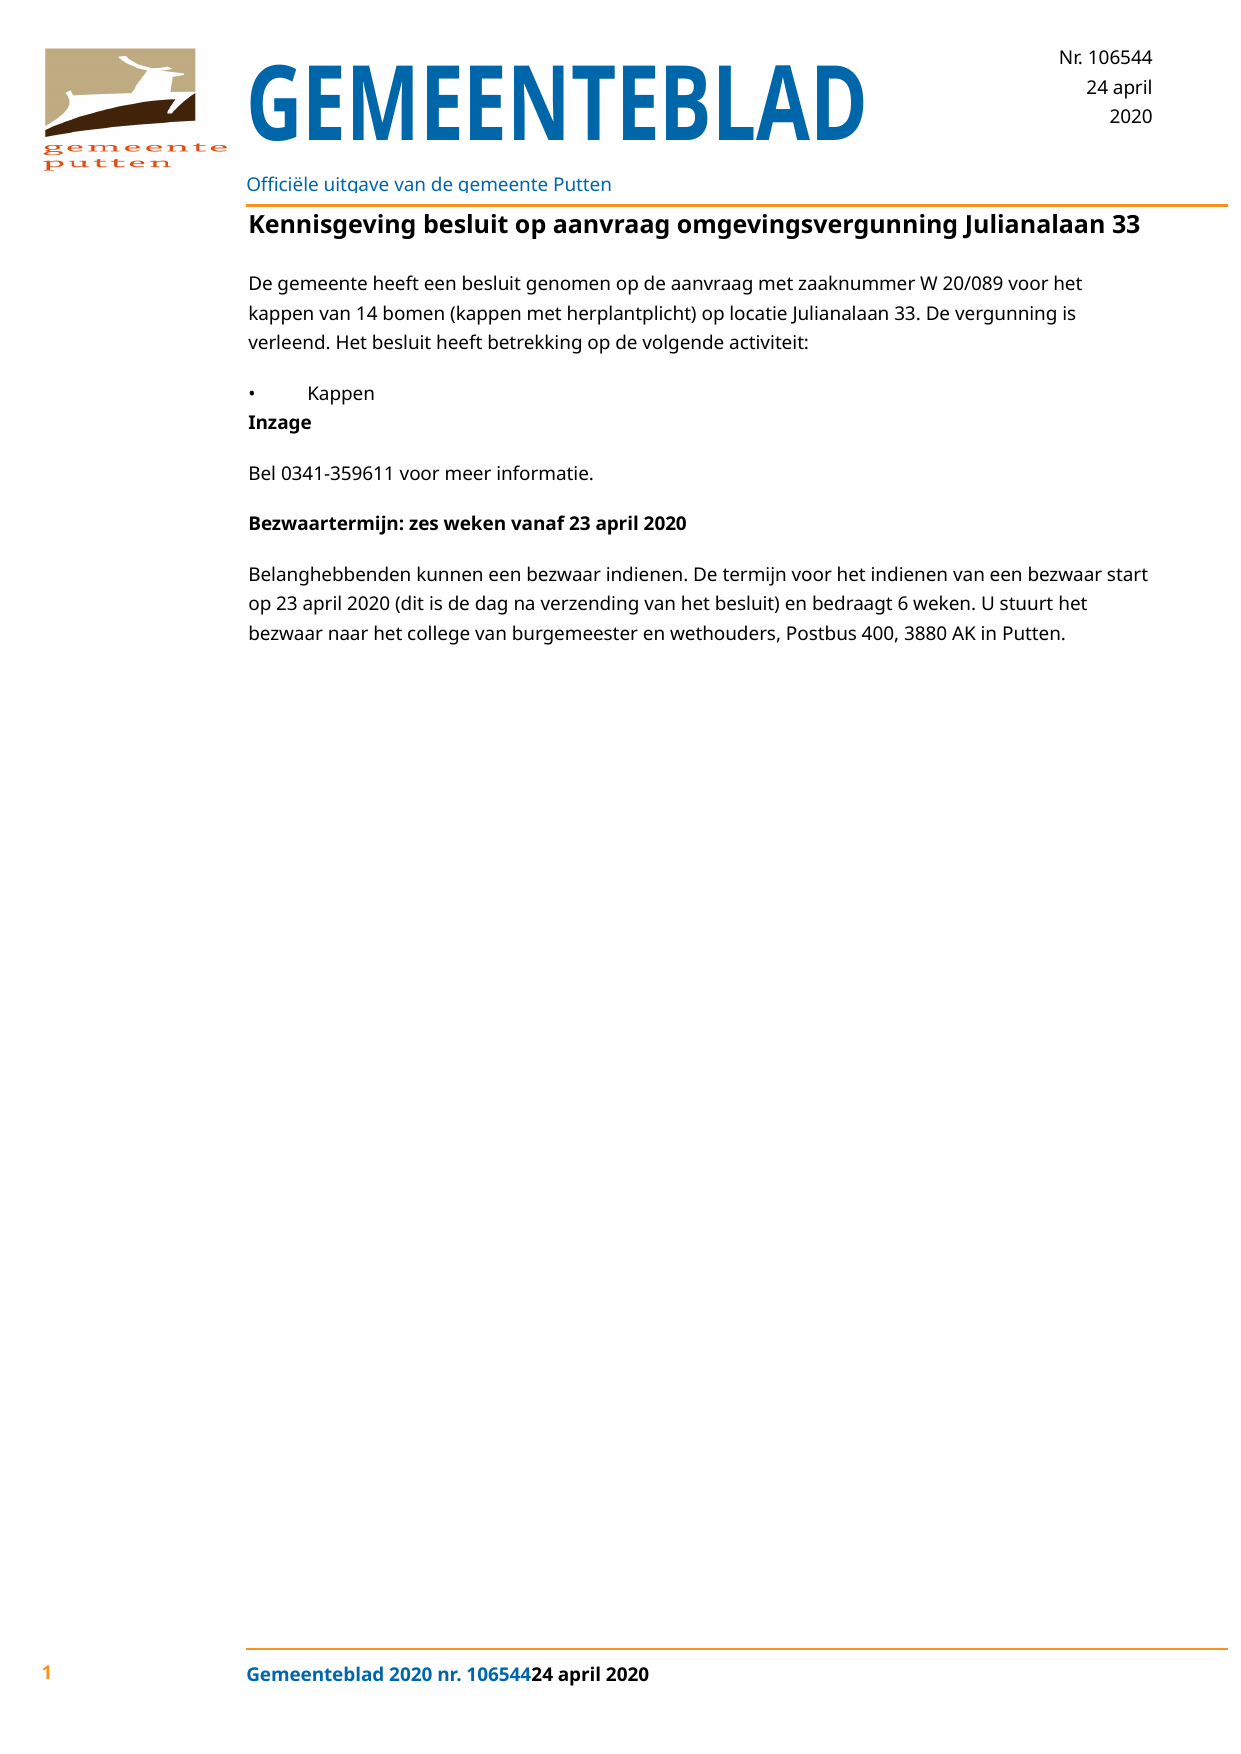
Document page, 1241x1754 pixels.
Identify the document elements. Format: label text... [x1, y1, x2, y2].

text Kennisgeving besluit op aanvraag omgevingsvergunning Julianalaan 33 [248, 207, 1152, 241]
text Belanghebbenden kunnen een bezwaar indienen. De termijn voor het indienen van een bezwaar start op 23 april 2020 (dit is de dag na verzending van het besluit) en bedraagt 6 weken. U stuurt het bezwaar naar het college van burgemeester en wethouders, Postbus 400, 3880 AK in Putten. [248, 561, 1152, 646]
text Bezwaartermijn: zes weken vanaf 23 april 2020 [248, 510, 1152, 536]
list Kappen [248, 380, 1152, 406]
text Bel 0341-359611 voor meer informatie. [248, 460, 1152, 486]
text De gemeente heeft een besluit genomen op de aanvraag met zaaknummer W 20/089 voor het kappen van 14 bomen (kappen met herplantplicht) op locatie Julianalaan 33. De vergunning is verleend. Het besluit heeft betrekking op de volgende activiteit: [248, 270, 1152, 355]
picture [41, 47, 231, 172]
text Inzage [248, 409, 1152, 435]
